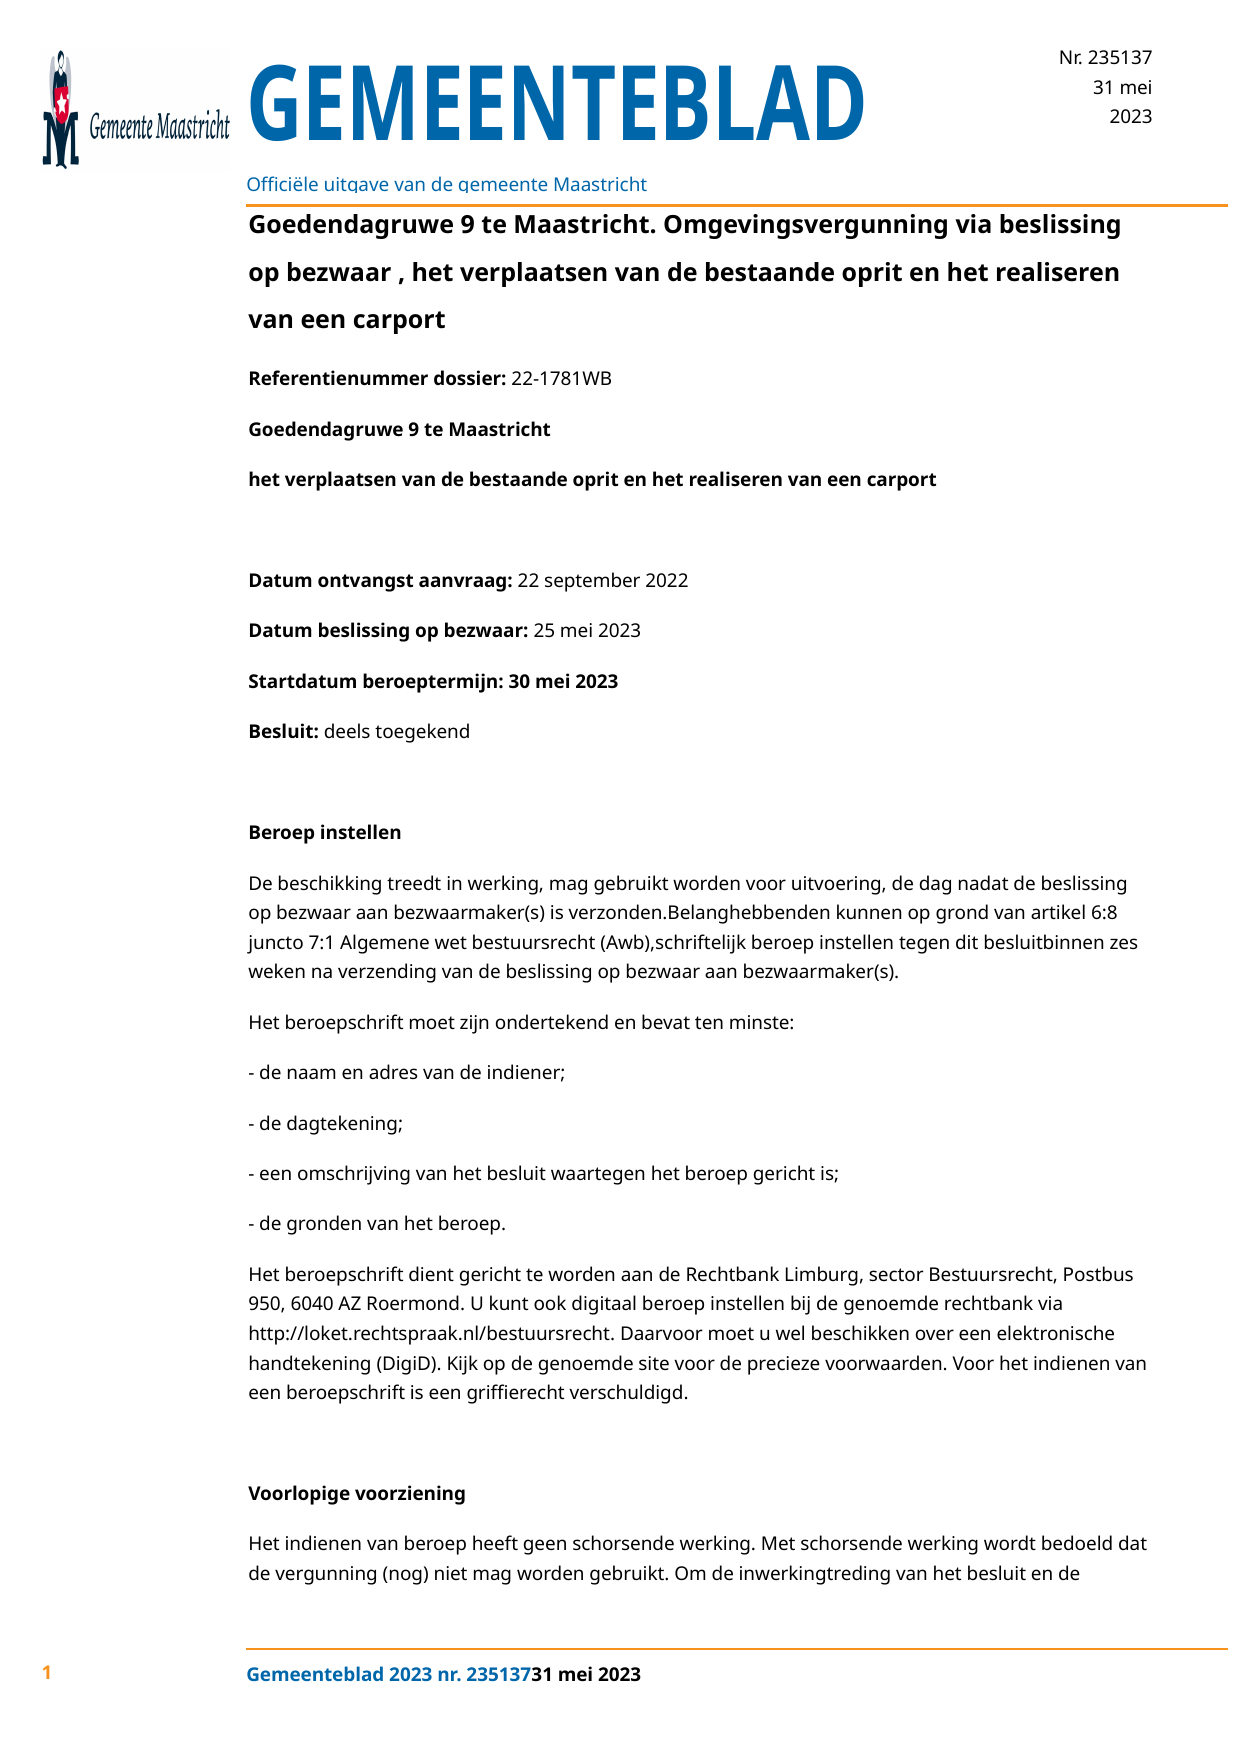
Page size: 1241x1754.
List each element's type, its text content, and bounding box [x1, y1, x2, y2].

text Besluit: deels toegekend [248, 718, 1152, 744]
text Datum ontvangst aanvraag: 22 september 2022 [248, 567, 1152, 593]
text Voorlopige voorziening [248, 1480, 1152, 1506]
text het verplaatsen van de bestaande oprit en het realiseren van een carport [248, 466, 1152, 492]
text - de dagtekening; [248, 1110, 1152, 1135]
text Het beroepschrift dient gericht te worden aan de Rechtbank Limburg, sector Bestuursrecht, Postbus 950, 6040 AZ Roermond. U kunt ook digitaal beroep instellen bij de genoemde rechtbank via http://loket.rechtspraak.nl/bestuursrecht. Daarvoor moet u wel beschikken over een elektronische handtekening (DigiD). Kijk op de genoemde site voor de precieze voorwaarden. Voor het indienen van een beroepschrift is een griffierecht verschuldigd. [248, 1261, 1152, 1405]
picture [41, 47, 231, 172]
text De beschikking treedt in werking, mag gebruikt worden voor uitvoering, de dag nadat de beslissing op bezwaar aan bezwaarmaker(s) is verzonden.Belanghebbenden kunnen op grond van artikel 6:8 juncto 7:1 Algemene wet bestuursrecht (Awb),schriftelijk beroep instellen tegen dit besluitbinnen zes weken na verzending van de beslissing op bezwaar aan bezwaarmaker(s). [248, 870, 1152, 984]
text Goedendagruwe 9 te Maastricht. Omgevingsvergunning via beslissing op bezwaar , het verplaatsen van de bestaande oprit en het realiseren van een carport [248, 207, 1152, 336]
text Het indienen van beroep heeft geen schorsende werking. Met schorsende werking wordt bedoeld dat de vergunning (nog) niet mag worden gebruikt. Om de inwerkingtreding van het besluit en de [248, 1531, 1152, 1586]
text Referentienummer dossier: 22-1781WB [248, 366, 1152, 391]
text Het beroepschrift moet zijn ondertekend en bevat ten minste: [248, 1009, 1152, 1034]
text Startdatum beroeptermijn: 30 mei 2023 [248, 668, 1152, 694]
text Beroep instellen [248, 819, 1152, 845]
text - een omschrijving van het besluit waartegen het beroep gericht is; [248, 1160, 1152, 1186]
text - de naam en adres van de indiener; [248, 1059, 1152, 1085]
text - de gronden van het beroep. [248, 1211, 1152, 1236]
text Datum beslissing op bezwaar: 25 mei 2023 [248, 618, 1152, 643]
text Goedendagruwe 9 te Maastricht [248, 416, 1152, 442]
